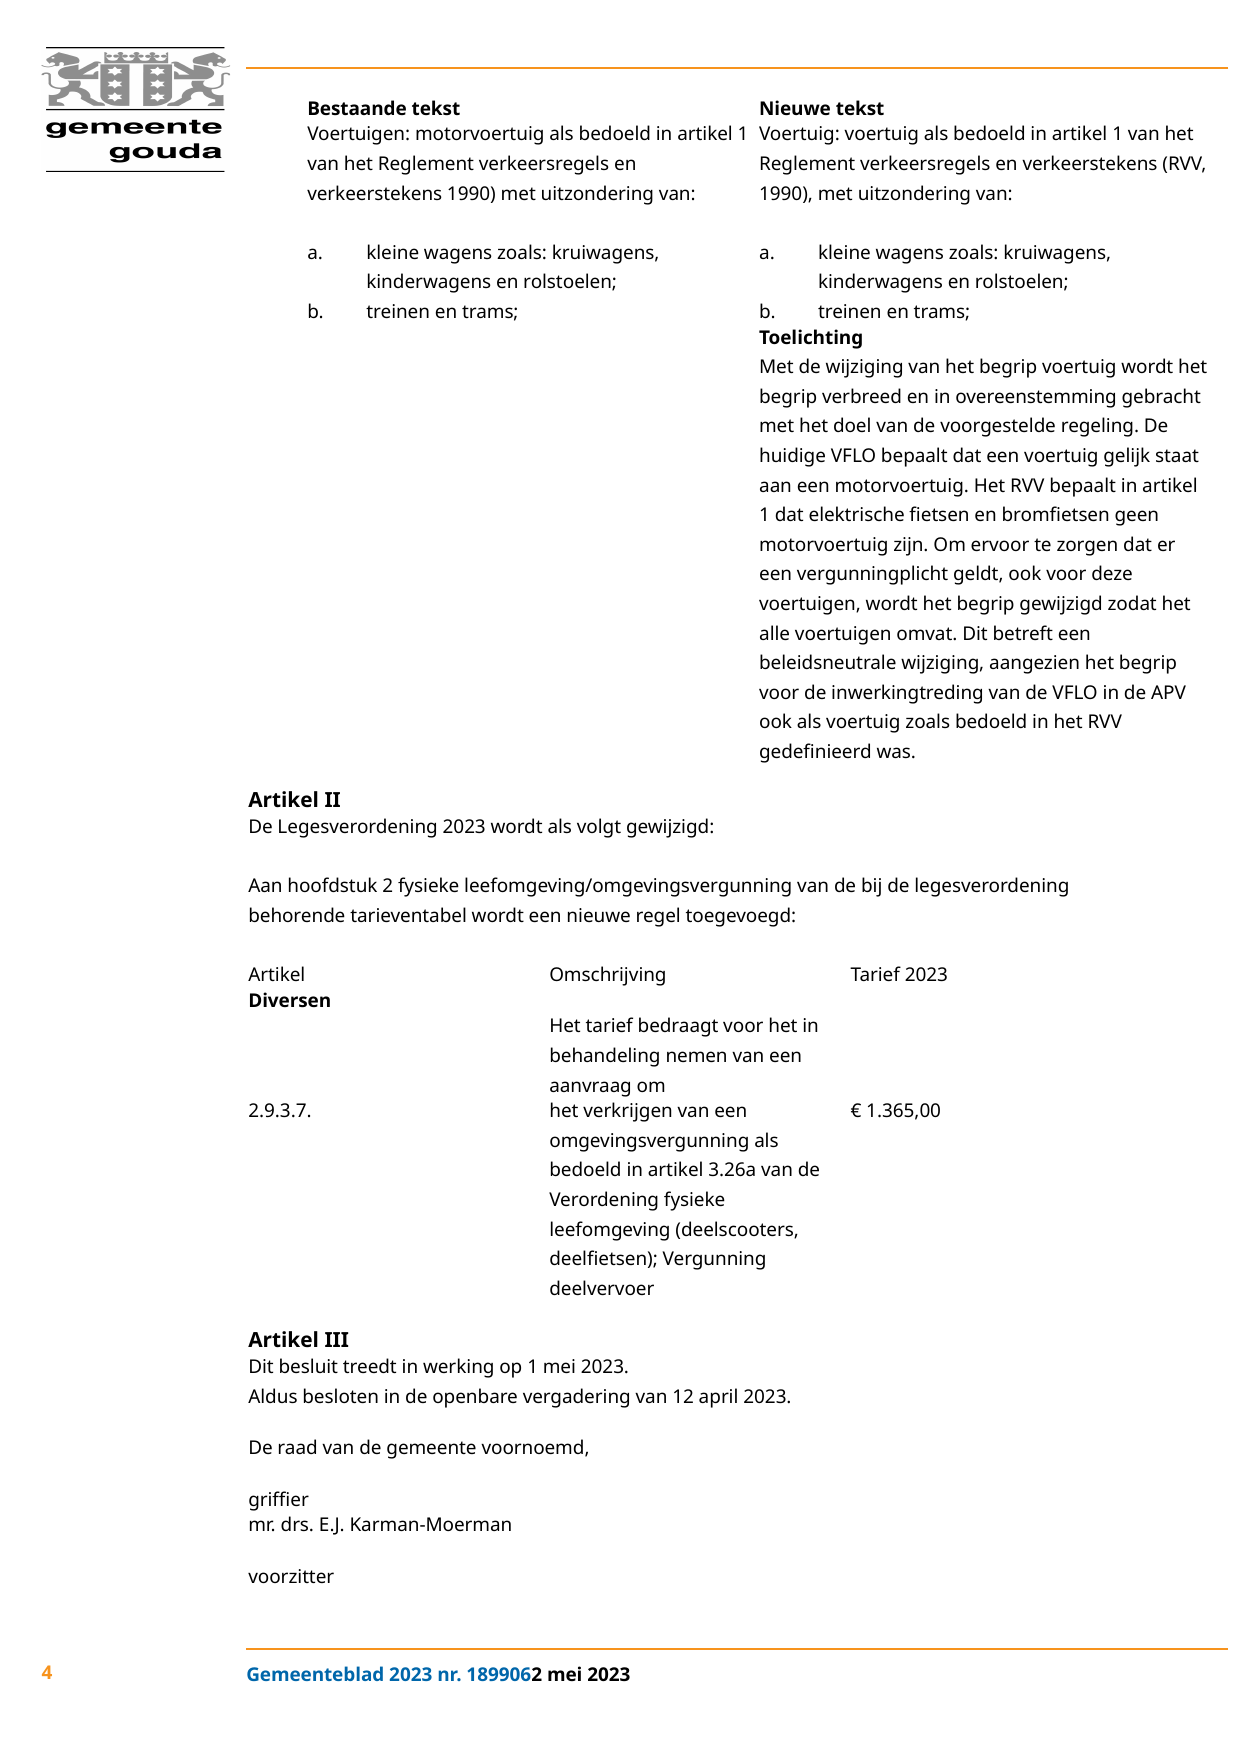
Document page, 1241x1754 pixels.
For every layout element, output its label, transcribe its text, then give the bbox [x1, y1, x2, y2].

table_header Bestaande tekst [307, 95, 759, 121]
text Artikel II [248, 785, 1152, 813]
table_cell Het tarief bedraagt voor het in behandeling nemen van een aanvraag om [549, 1013, 850, 1097]
text De raad van de gemeente voornoemd, [248, 1434, 1152, 1460]
table_cell [850, 987, 1152, 1013]
table_header Omschrijving [549, 961, 850, 987]
text voorzitter [248, 1563, 1152, 1589]
text Dit besluit treedt in werking op 1 mei 2023. [248, 1353, 1152, 1379]
table_cell [307, 324, 759, 764]
text mr. drs. E.J. Karman-Moerman [248, 1511, 1152, 1537]
table_cell Diversen [248, 987, 549, 1013]
table_cell Voertuigen: motorvoertuig als bedoeld in artikel 1 van het Reglement verkeersregels en verkeerstekens 1990) met uitzondering van: kleine wagens zoals: kruiwagens, kinderwagens en rolstoelen; treinen en trams; [307, 121, 759, 324]
table_cell [549, 987, 850, 1013]
text De Legesverordening 2023 wordt als volgt gewijzigd: [248, 813, 1152, 839]
picture [41, 47, 231, 172]
text Aan hoofdstuk 2 fysieke leefomgeving/omgevingsvergunning van de bij de legesverordening behorende tarieventabel wordt een nieuwe regel toegevoegd: [248, 872, 1152, 928]
table_cell 2.9.3.7. [248, 1098, 549, 1301]
table_header Nieuwe tekst [759, 95, 1211, 121]
table_cell € 1.365,00 [850, 1098, 1152, 1301]
table_header Tarief 2023 [850, 961, 1152, 987]
table_cell [248, 1013, 549, 1097]
table_header Artikel [248, 961, 549, 987]
text Artikel III [248, 1325, 1152, 1353]
table_cell het verkrijgen van een omgevingsvergunning als bedoeld in artikel 3.26a van de Verordening fysieke leefomgeving (deelscooters, deelfietsen); Vergunning deelvervoer [549, 1098, 850, 1301]
table_cell Toelichting Met de wijziging van het begrip voertuig wordt het begrip verbreed en in overeenstemming gebracht met het doel van de voorgestelde regeling. De huidige VFLO bepaalt dat een voertuig gelijk staat aan een motorvoertuig. Het RVV bepaalt in artikel 1 dat elektrische fietsen en bromfietsen geen motorvoertuig zijn. Om ervoor te zorgen dat er een vergunningplicht geldt, ook voor deze voertuigen, wordt het begrip gewijzigd zodat het alle voertuigen omvat. Dit betreft een beleidsneutrale wijziging, aangezien het begrip voor de inwerkingtreding van de VFLO in de APV ook als voertuig zoals bedoeld in het RVV gedefinieerd was. [759, 324, 1211, 764]
table_cell [850, 1013, 1152, 1097]
table_cell Voertuig: voertuig als bedoeld in artikel 1 van het Reglement verkeersregels en verkeerstekens (RVV, 1990), met uitzondering van: kleine wagens zoals: kruiwagens, kinderwagens en rolstoelen; treinen en trams; [759, 121, 1211, 324]
text griffier [248, 1486, 1152, 1511]
text Aldus besloten in de openbare vergadering van 12 april 2023. [248, 1383, 1152, 1408]
